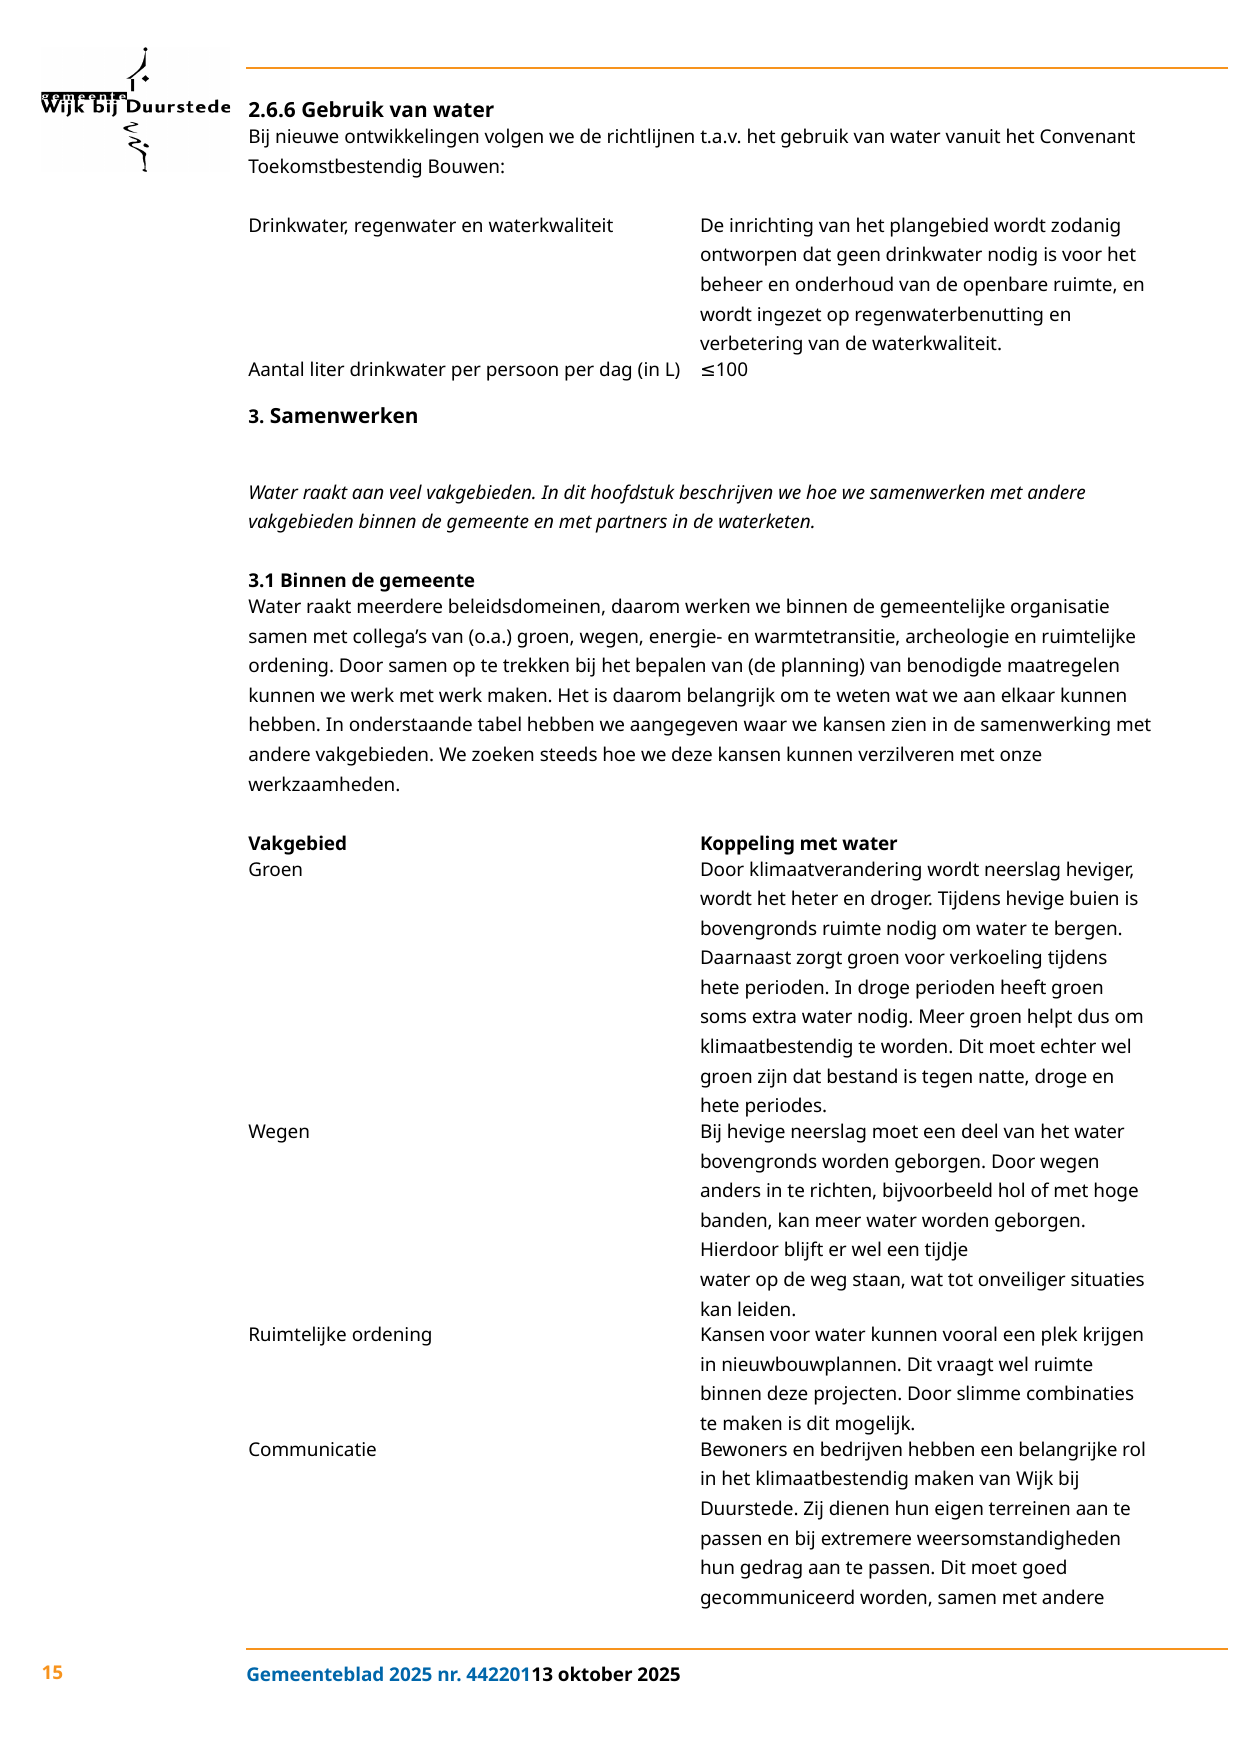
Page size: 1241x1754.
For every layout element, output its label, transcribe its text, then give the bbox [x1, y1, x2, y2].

text 3. Samenwerken [248, 401, 1152, 429]
table_cell Wegen [248, 1118, 700, 1321]
table_header Drinkwater, regenwater en waterkwaliteit [248, 212, 700, 356]
text 2.6.6 Gebruik van water [248, 95, 1152, 123]
table_cell Bewoners en bedrijven hebben een belangrijke rol in het klimaatbestendig maken van Wijk bij Duurstede. Zij dienen hun eigen terreinen aan te passen en bij extremere weersomstandigheden hun gedrag aan te passen. Dit moet goed gecommuniceerd worden, samen met andere [700, 1436, 1152, 1609]
table_header De inrichting van het plangebied wordt zodanig ontworpen dat geen drinkwater nodig is voor het beheer en onderhoud van de openbare ruimte, en wordt ingezet op regenwaterbenutting en verbetering van de waterkwaliteit. [700, 212, 1152, 356]
table_cell Bij hevige neerslag moet een deel van het water bovengronds worden geborgen. Door wegen anders in te richten, bijvoorbeeld hol of met hoge banden, kan meer water worden geborgen. Hierdoor blijft er wel een tijdje water op de weg staan, wat tot onveiliger situaties kan leiden. [700, 1118, 1152, 1321]
table_cell ≤100 [700, 356, 1152, 382]
text Bij nieuwe ontwikkelingen volgen we de richtlijnen t.a.v. het gebruik van water vanuit het Convenant Toekomstbestendig Bouwen: [248, 123, 1152, 178]
picture [41, 47, 231, 172]
table_cell Kansen voor water kunnen vooral een plek krijgen in nieuwbouwplannen. Dit vraagt wel ruimte binnen deze projecten. Door slimme combinaties te maken is dit mogelijk. [700, 1321, 1152, 1436]
table_cell Door klimaatverandering wordt neerslag heviger, wordt het heter en droger. Tijdens hevige buien is bovengronds ruimte nodig om water te bergen. Daarnaast zorgt groen voor verkoeling tijdens hete perioden. In droge perioden heeft groen soms extra water nodig. Meer groen helpt dus om klimaatbestendig te worden. Dit moet echter wel groen zijn dat bestand is tegen natte, droge en hete periodes. [700, 856, 1152, 1118]
table_header Vakgebied [248, 830, 700, 856]
table_cell Aantal liter drinkwater per persoon per dag (in L) [248, 356, 700, 382]
text 3.1 Binnen de gemeente [248, 568, 1152, 593]
table_cell Groen [248, 856, 700, 1118]
text Water raakt aan veel vakgebieden. In dit hoofdstuk beschrijven we hoe we samenwerken met andere vakgebieden binnen de gemeente en met partners in de waterketen. [248, 479, 1152, 534]
text Water raakt meerdere beleidsdomeinen, daarom werken we binnen de gemeentelijke organisatie samen met collega’s van (o.a.) groen, wegen, energie- en warmtetransitie, archeologie en ruimtelijke ordening. Door samen op te trekken bij het bepalen van (de planning) van benodigde maatregelen kunnen we werk met werk maken. Het is daarom belangrijk om te weten wat we aan elkaar kunnen hebben. In onderstaande tabel hebben we aangegeven waar we kansen zien in de samenwerking met andere vakgebieden. We zoeken steeds hoe we deze kansen kunnen verzilveren met onze werkzaamheden. [248, 593, 1152, 797]
table_cell Ruimtelijke ordening [248, 1321, 700, 1436]
table_cell Communicatie [248, 1436, 700, 1609]
table_header Koppeling met water [700, 830, 1152, 856]
